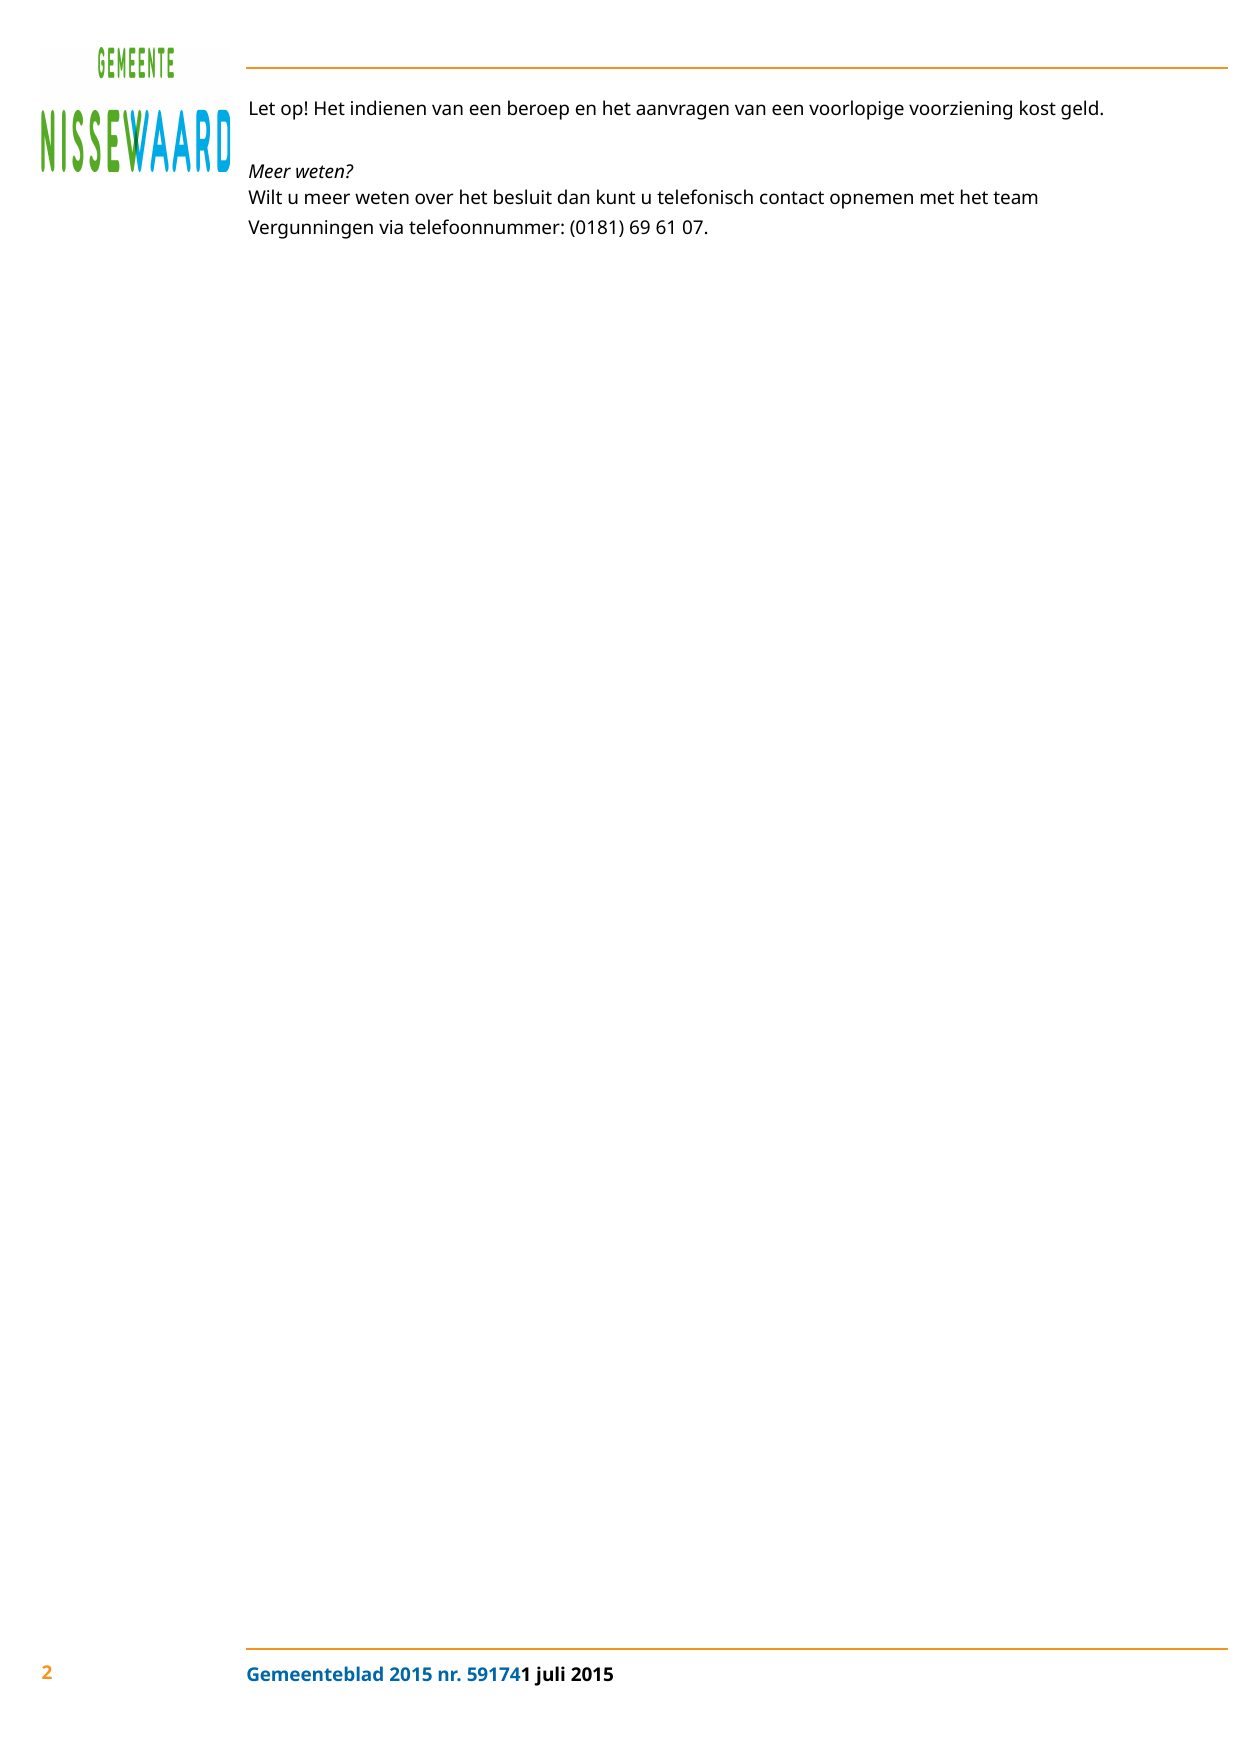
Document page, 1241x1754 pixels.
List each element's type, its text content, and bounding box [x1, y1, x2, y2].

picture [41, 47, 231, 172]
text Meer weten? [248, 159, 1152, 184]
picture [176, 157, 187, 172]
picture [201, 122, 206, 138]
text Wilt u meer weten over het besluit dan kunt u telefonisch contact opnemen met het team Vergunningen via telefoonnummer: (0181) 69 61 07. [248, 184, 1152, 240]
picture [154, 157, 165, 172]
picture [200, 151, 206, 172]
picture [222, 122, 227, 160]
text Let op! Het indienen van een beroep en het aanvragen van een voorlopige voorziening kost geld. [248, 95, 1152, 121]
